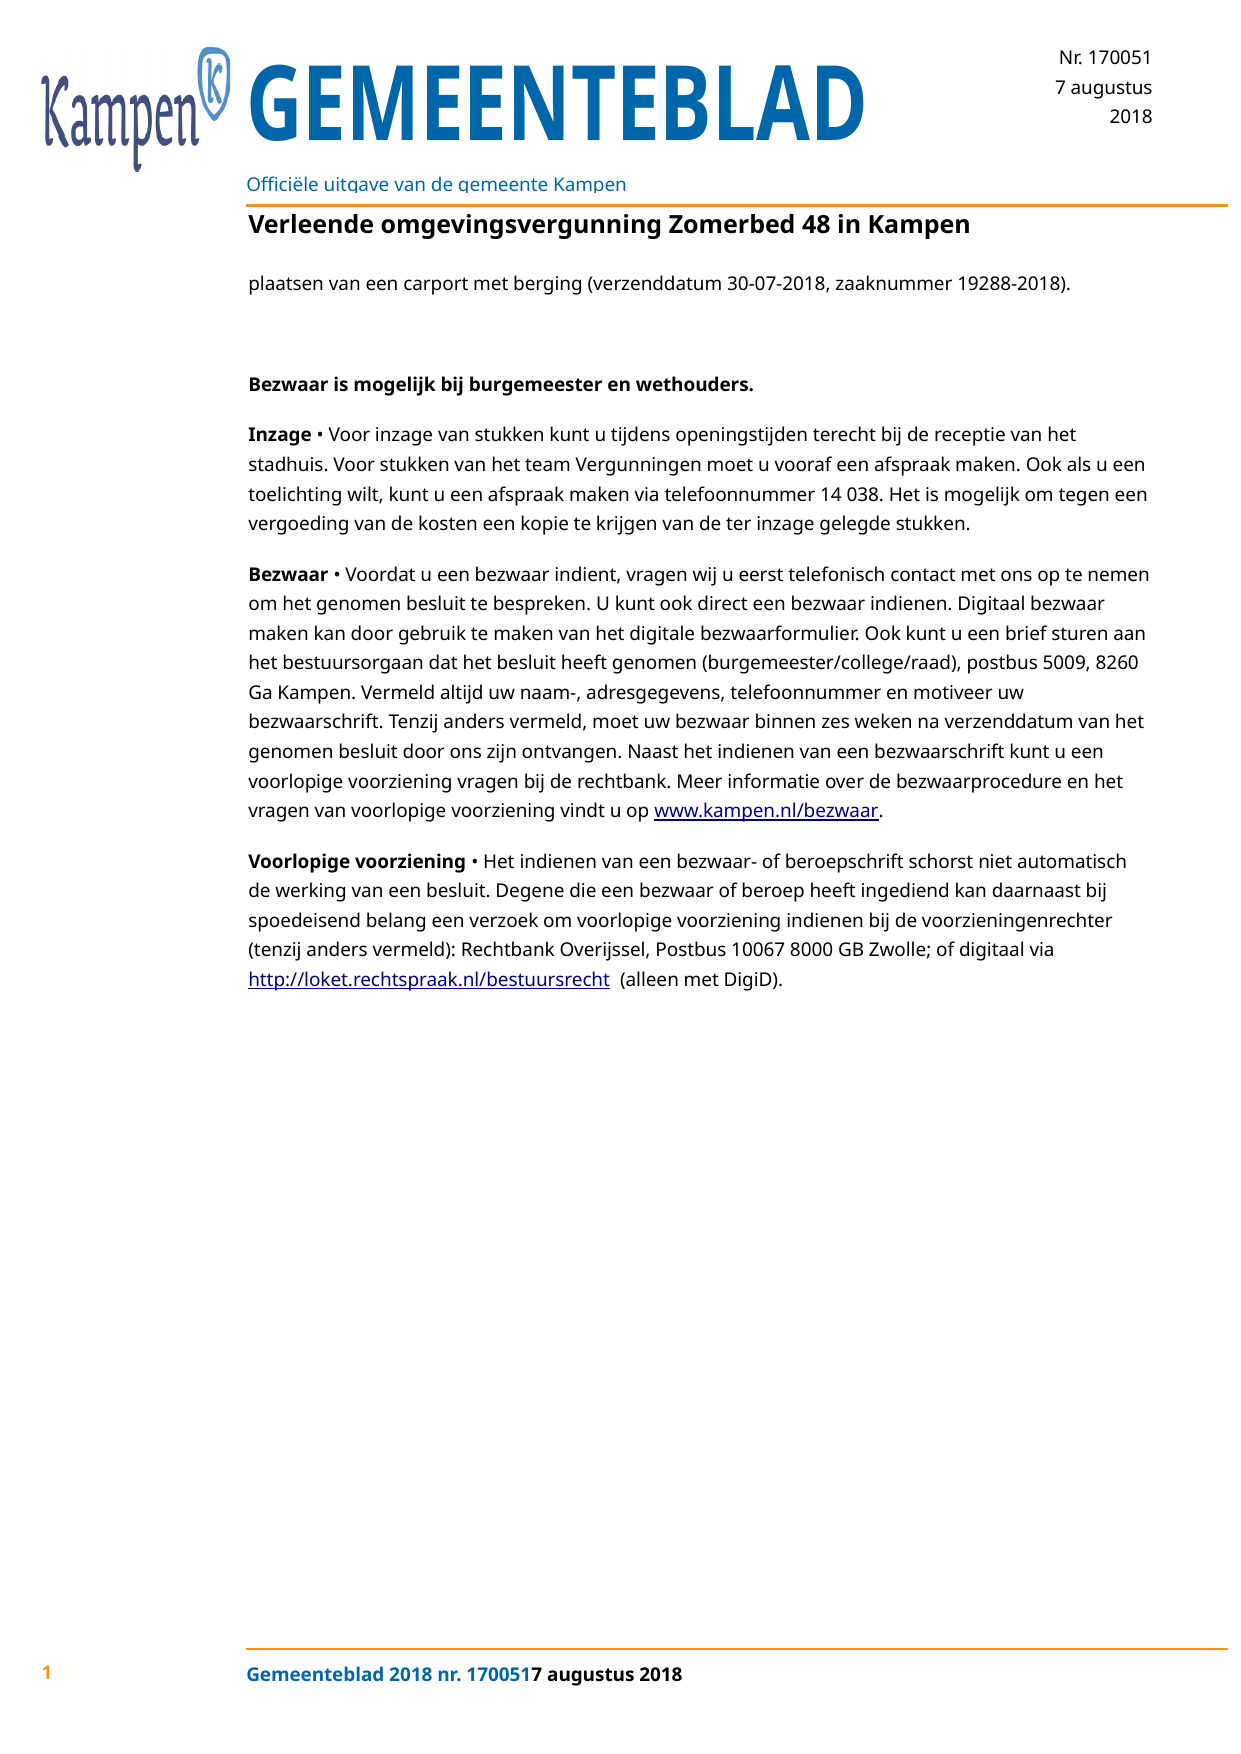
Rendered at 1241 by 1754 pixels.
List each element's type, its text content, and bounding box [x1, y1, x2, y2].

text Voorlopige voorziening • Het indienen van een bezwaar- of beroepschrift schorst niet automatisch de werking van een besluit. Degene die een bezwaar of beroep heeft ingediend kan daarnaast bij spoedeisend belang een verzoek om voorlopige voorziening indienen bij de voorzieningenrechter (tenzij anders vermeld): Rechtbank Overijssel, Postbus 10067 8000 GB Zwolle; of digitaal via http://loket.rechtspraak.nl/bestuursrecht (alleen met DigiD). [248, 848, 1152, 992]
picture [41, 47, 231, 172]
text plaatsen van een carport met berging (verzenddatum 30-07-2018, zaaknummer 19288-2018). [248, 270, 1152, 296]
text Verleende omgevingsvergunning Zomerbed 48 in Kampen [248, 207, 1152, 241]
text Bezwaar is mogelijk bij burgemeester en wethouders. [248, 371, 1152, 397]
text Bezwaar • Voordat u een bezwaar indient, vragen wij u eerst telefonisch contact met ons op te nemen om het genomen besluit te bespreken. U kunt ook direct een bezwaar indienen. Digitaal bezwaar maken kan door gebruik te maken van het digitale bezwaarformulier. Ook kunt u een brief sturen aan het bestuursorgaan dat het besluit heeft genomen (burgemeester/college/raad), postbus 5009, 8260 Ga Kampen. Vermeld altijd uw naam-, adresgegevens, telefoonnummer en motiveer uw bezwaarschrift. Tenzij anders vermeld, moet uw bezwaar binnen zes weken na verzenddatum van het genomen besluit door ons zijn ontvangen. Naast het indienen van een bezwaarschrift kunt u een voorlopige voorziening vragen bij de rechtbank. Meer informatie over de bezwaarprocedure en het vragen van voorlopige voorziening vindt u op www.kampen.nl/bezwaar. [248, 561, 1152, 823]
text Inzage • Voor inzage van stukken kunt u tijdens openingstijden terecht bij de receptie van het stadhuis. Voor stukken van het team Vergunningen moet u vooraf een afspraak maken. Ook als u een toelichting wilt, kunt u een afspraak maken via telefoonnummer 14 038. Het is mogelijk om tegen een vergoeding van de kosten een kopie te krijgen van de ter inzage gelegde stukken. [248, 422, 1152, 536]
